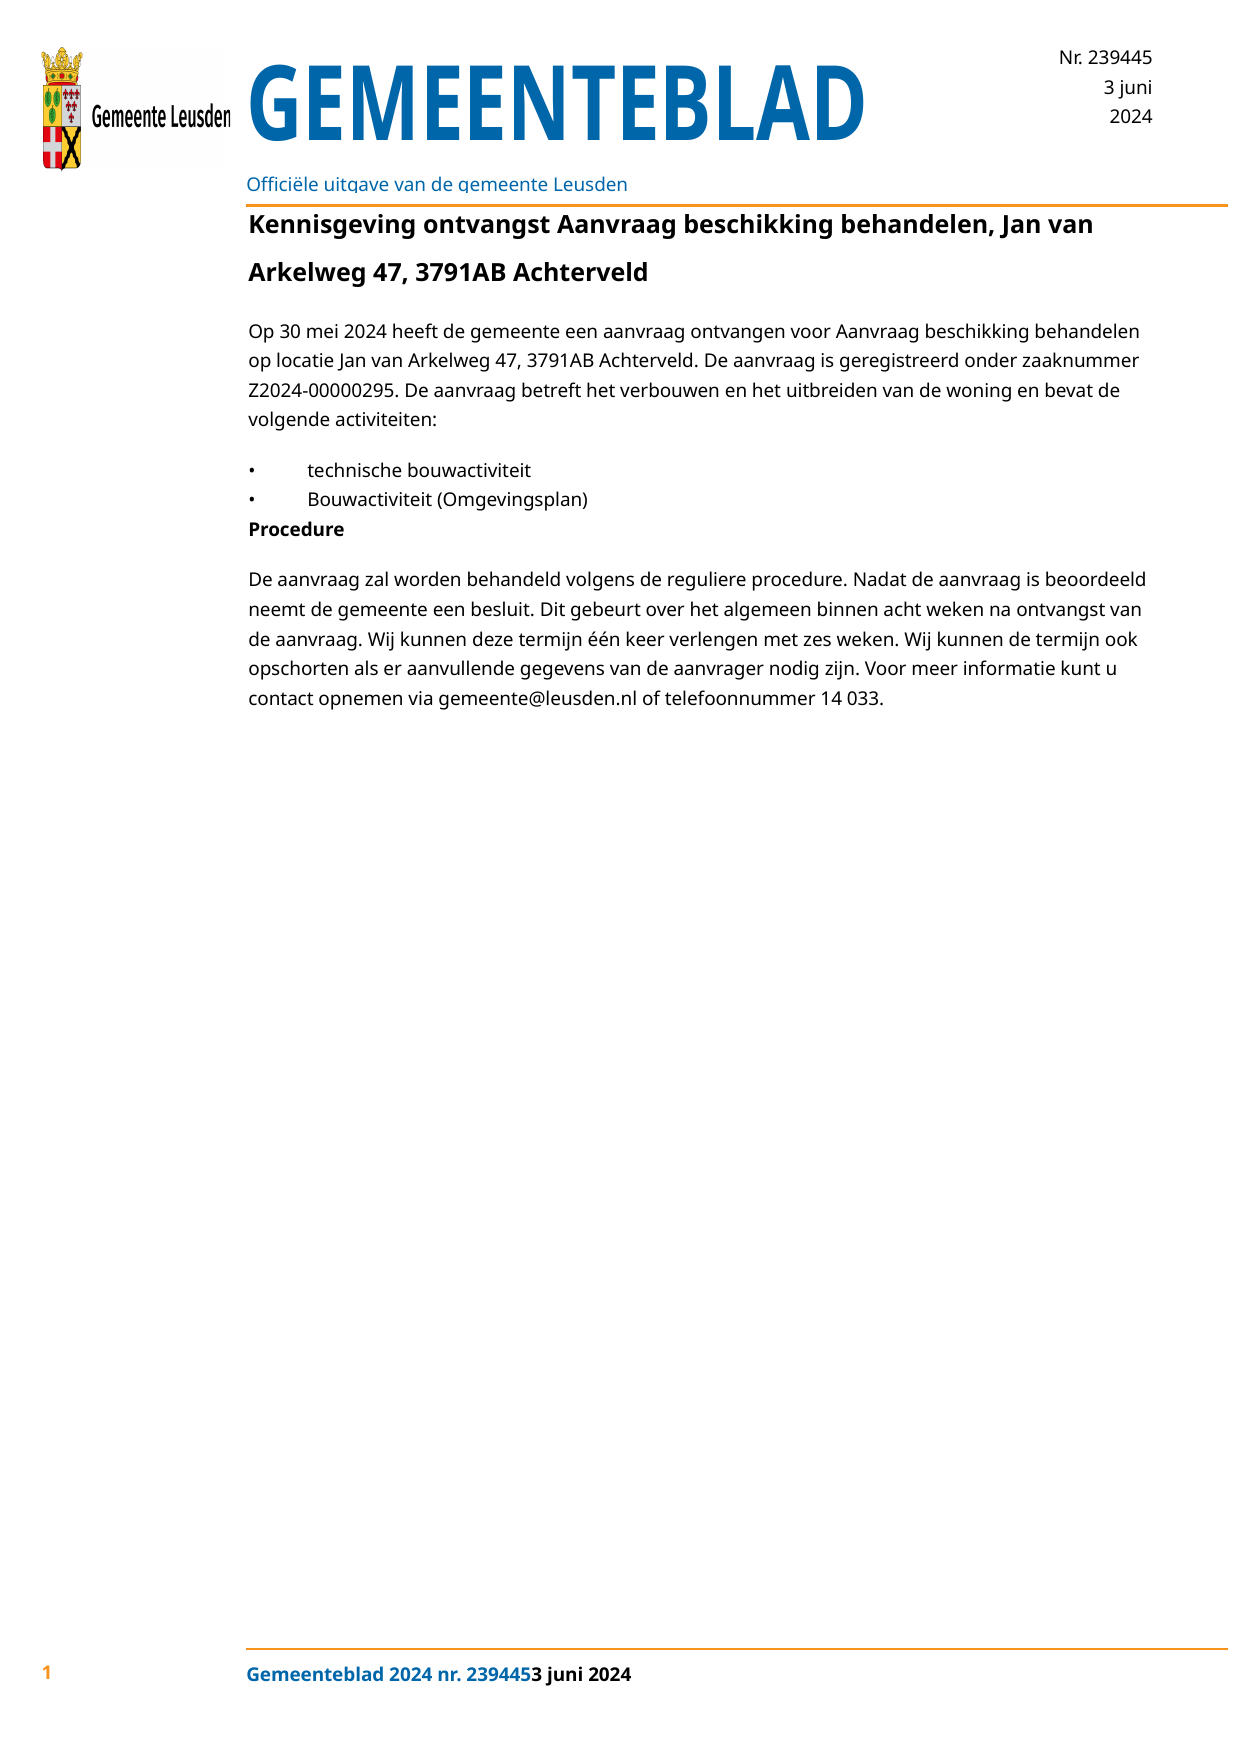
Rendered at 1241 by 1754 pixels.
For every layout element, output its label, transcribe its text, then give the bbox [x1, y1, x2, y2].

text Procedure [248, 516, 1152, 542]
list Bouwactiviteit (Omgevingsplan) [248, 487, 1152, 512]
text De aanvraag zal worden behandeld volgens de reguliere procedure. Nadat de aanvraag is beoordeeld neemt de gemeente een besluit. Dit gebeurt over het algemeen binnen acht weken na ontvangst van de aanvraag. Wij kunnen deze termijn één keer verlengen met zes weken. Wij kunnen de termijn ook opschorten als er aanvullende gegevens van de aanvrager nodig zijn. Voor meer informatie kunt u contact opnemen via gemeente@leusden.nl of telefoonnummer 14 033. [248, 567, 1152, 711]
list technische bouwactiviteit [248, 457, 1152, 483]
text Kennisgeving ontvangst Aanvraag beschikking behandelen, Jan van Arkelweg 47, 3791AB Achterveld [248, 207, 1152, 288]
text Op 30 mei 2024 heeft de gemeente een aanvraag ontvangen voor Aanvraag beschikking behandelen op locatie Jan van Arkelweg 47, 3791AB Achterveld. De aanvraag is geregistreerd onder zaaknummer Z2024-00000295. De aanvraag betreft het verbouwen en het uitbreiden van de woning en bevat de volgende activiteiten: [248, 318, 1152, 432]
picture [41, 47, 231, 172]
